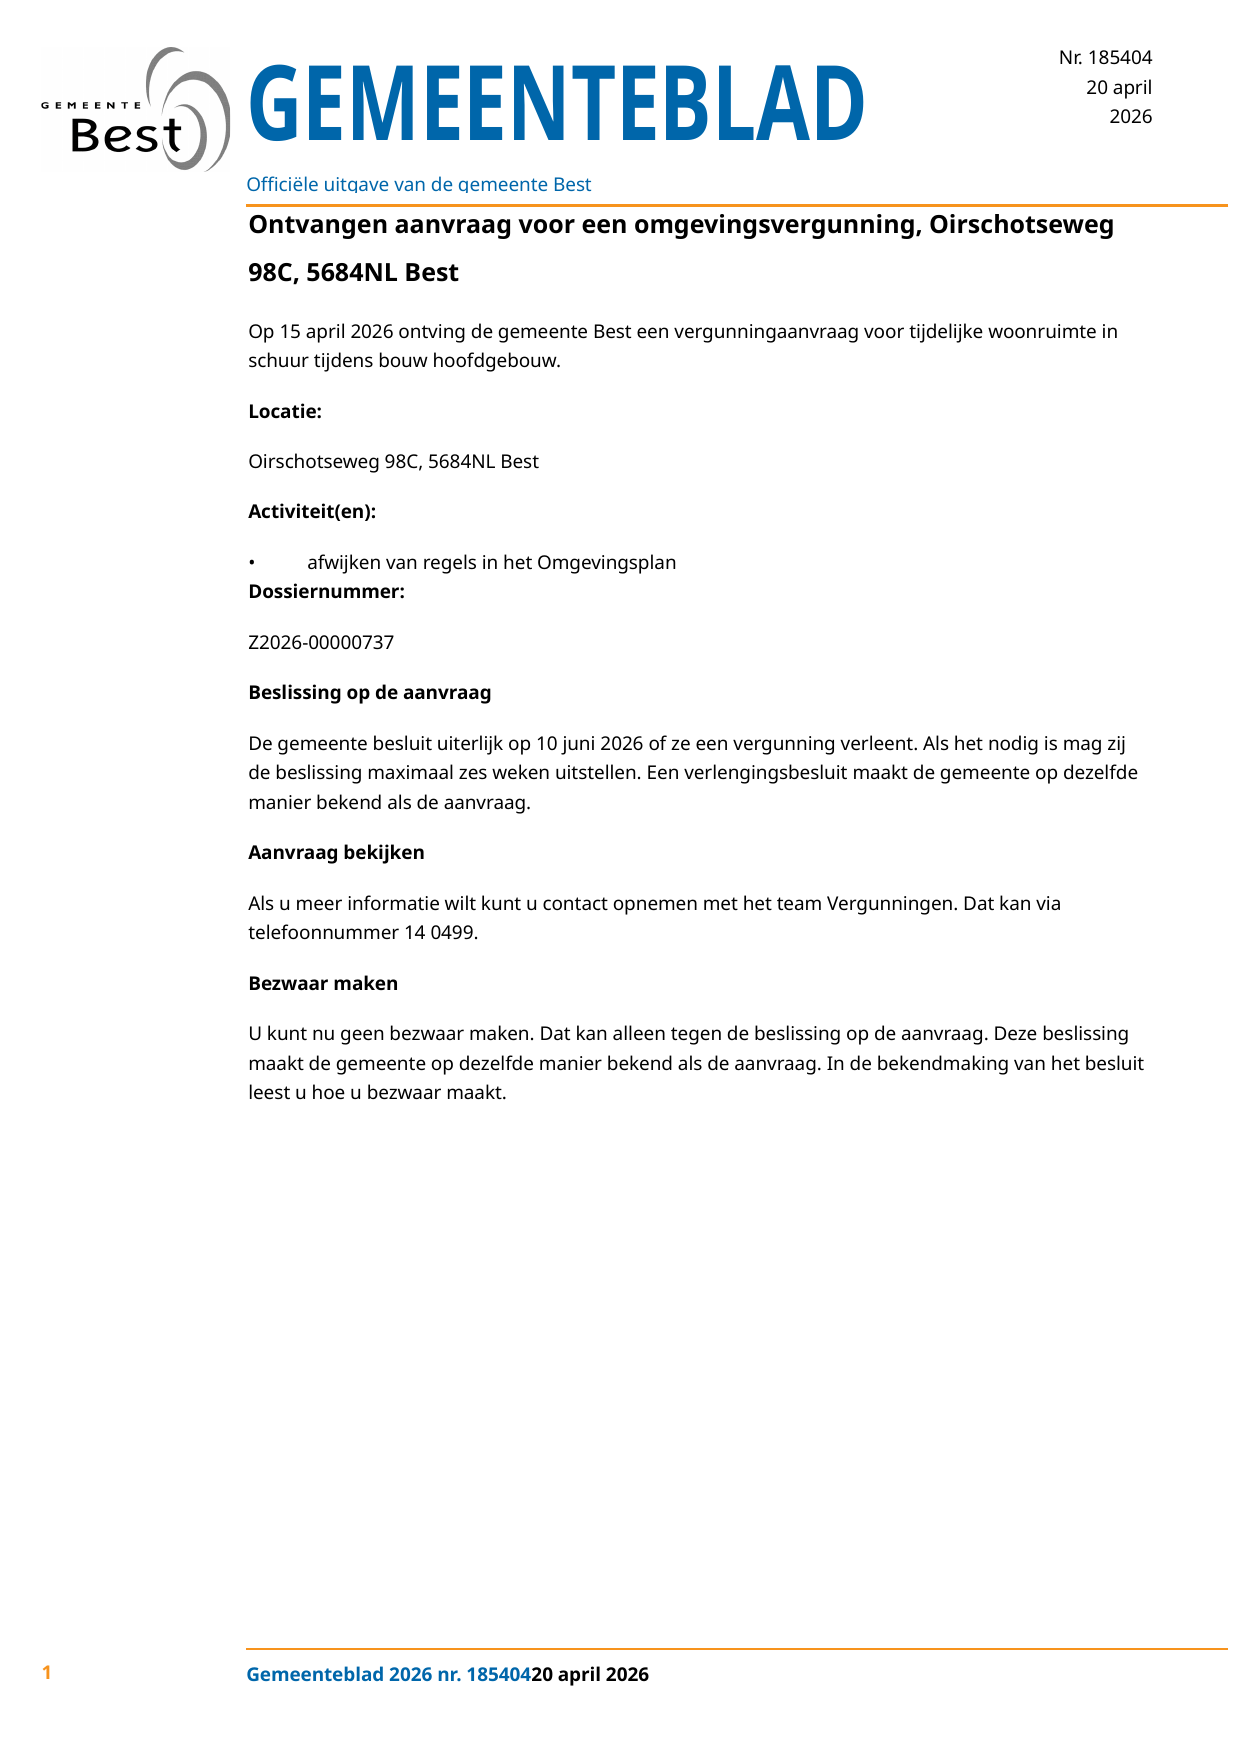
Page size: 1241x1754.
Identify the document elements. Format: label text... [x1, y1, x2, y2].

text Beslissing op de aanvraag [248, 679, 1152, 705]
text Bezwaar maken [248, 970, 1152, 996]
text Als u meer informatie wilt kunt u contact opnemen met het team Vergunningen. Dat kan via telefoonnummer 14 0499. [248, 890, 1152, 945]
text Aanvraag bekijken [248, 839, 1152, 865]
text Activiteit(en): [248, 499, 1152, 524]
text De gemeente besluit uiterlijk op 10 juni 2026 of ze een vergunning verleent. Als het nodig is mag zij de beslissing maximaal zes weken uitstellen. Een verlengingsbesluit maakt de gemeente op dezelfde manier bekend als de aanvraag. [248, 730, 1152, 815]
text U kunt nu geen bezwaar maken. Dat kan alleen tegen de beslissing op de aanvraag. Deze beslissing maakt de gemeente op dezelfde manier bekend als de aanvraag. In de bekendmaking van het besluit leest u hoe u bezwaar maakt. [248, 1020, 1152, 1105]
text Z2026-00000737 [248, 629, 1152, 655]
text Oirschotseweg 98C, 5684NL Best [248, 448, 1152, 474]
text Op 15 april 2026 ontving de gemeente Best een vergunningaanvraag voor tijdelijke woonruimte in schuur tijdens bouw hoofdgebouw. [248, 318, 1152, 373]
list afwijken van regels in het Omgevingsplan [248, 549, 1152, 575]
picture [41, 47, 231, 172]
text Locatie: [248, 398, 1152, 424]
text Dossiernummer: [248, 579, 1152, 604]
text Ontvangen aanvraag voor een omgevingsvergunning, Oirschotseweg 98C, 5684NL Best [248, 207, 1152, 288]
